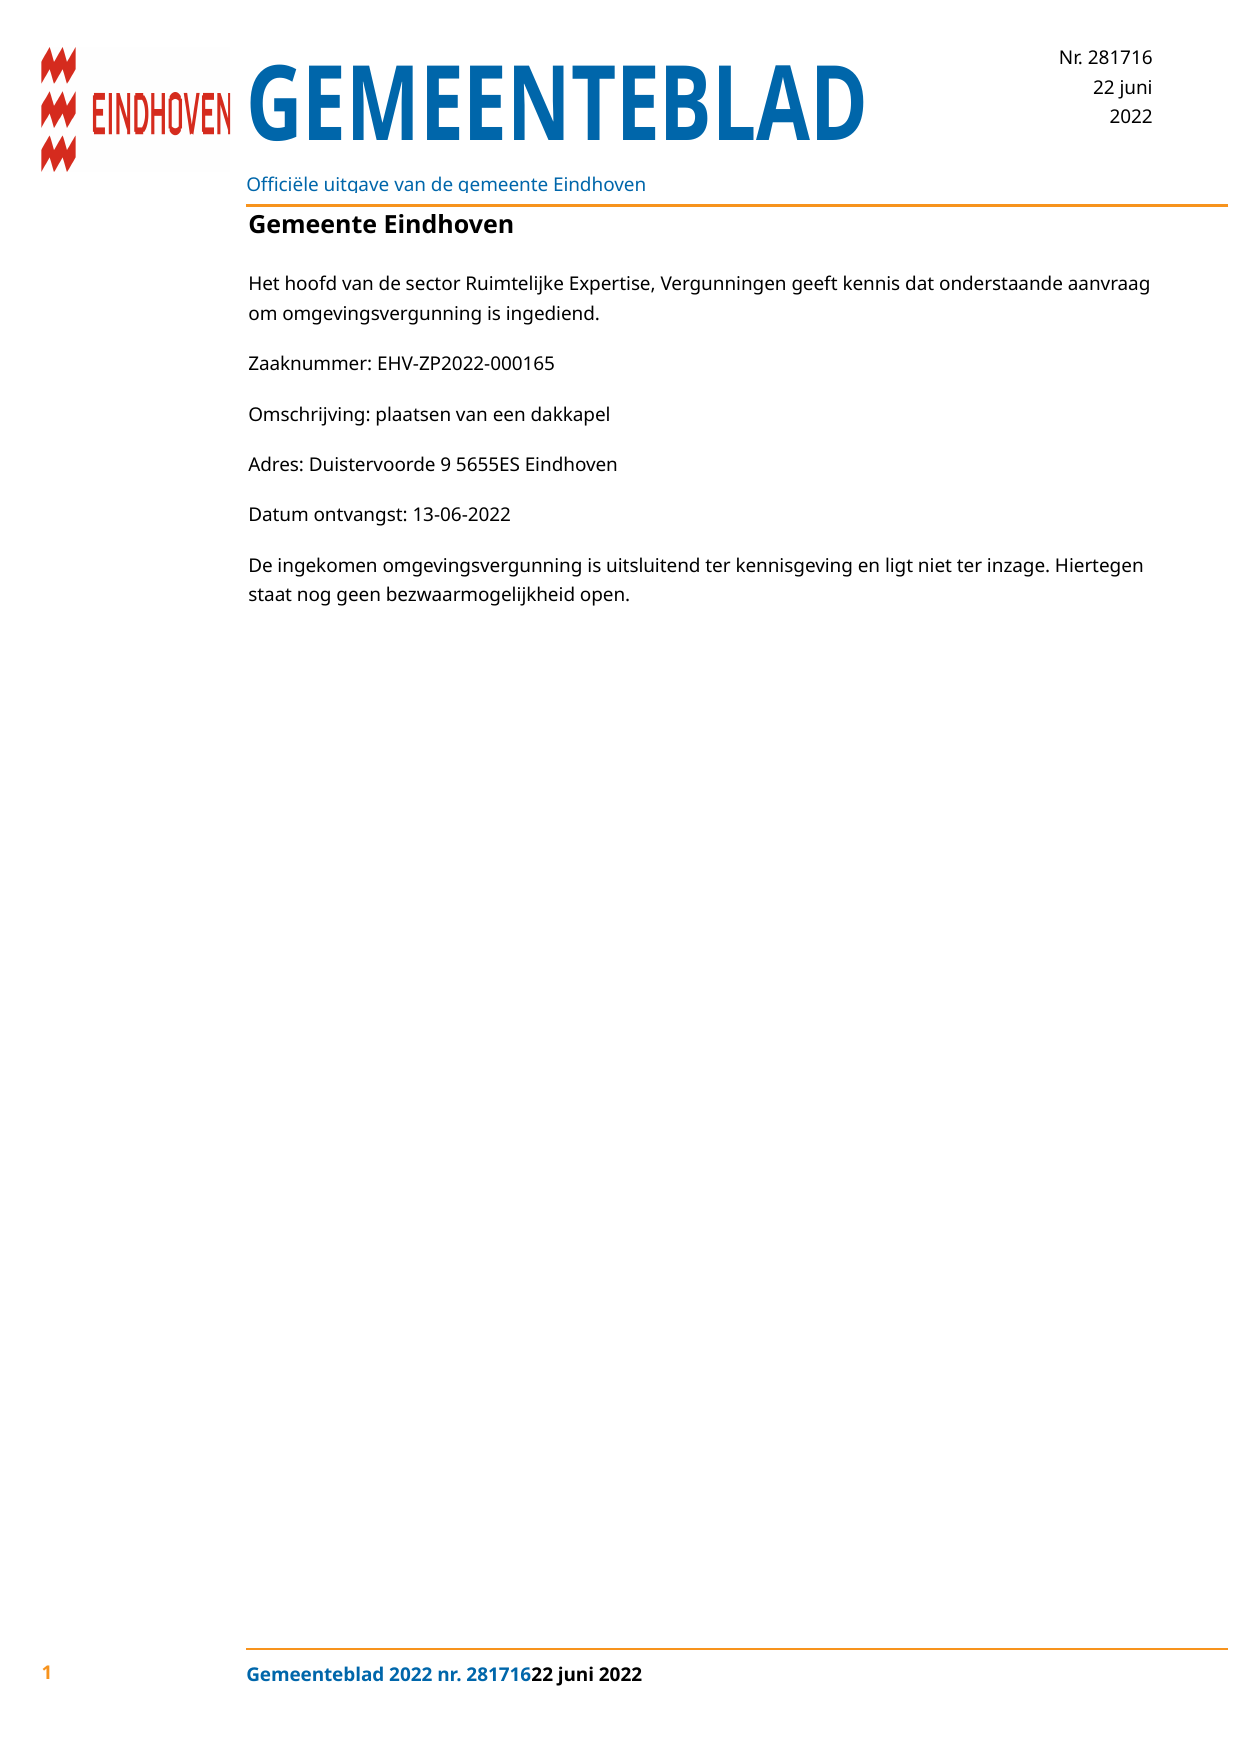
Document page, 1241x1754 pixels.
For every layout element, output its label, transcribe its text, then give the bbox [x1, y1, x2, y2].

text Omschrijving: plaatsen van een dakkapel [248, 401, 1152, 426]
text De ingekomen omgevingsvergunning is uitsluitend ter kennisgeving en ligt niet ter inzage. Hiertegen staat nog geen bezwaarmogelijkheid open. [248, 552, 1152, 607]
text Adres: Duistervoorde 9 5655ES Eindhoven [248, 451, 1152, 477]
text Het hoofd van de sector Ruimtelijke Expertise, Vergunningen geeft kennis dat onderstaande aanvraag om omgevingsvergunning is ingediend. [248, 270, 1152, 326]
text Gemeente Eindhoven [248, 207, 1152, 241]
text Datum ontvangst: 13-06-2022 [248, 502, 1152, 527]
text Zaaknummer: EHV-ZP2022-000165 [248, 350, 1152, 376]
picture [41, 47, 231, 172]
